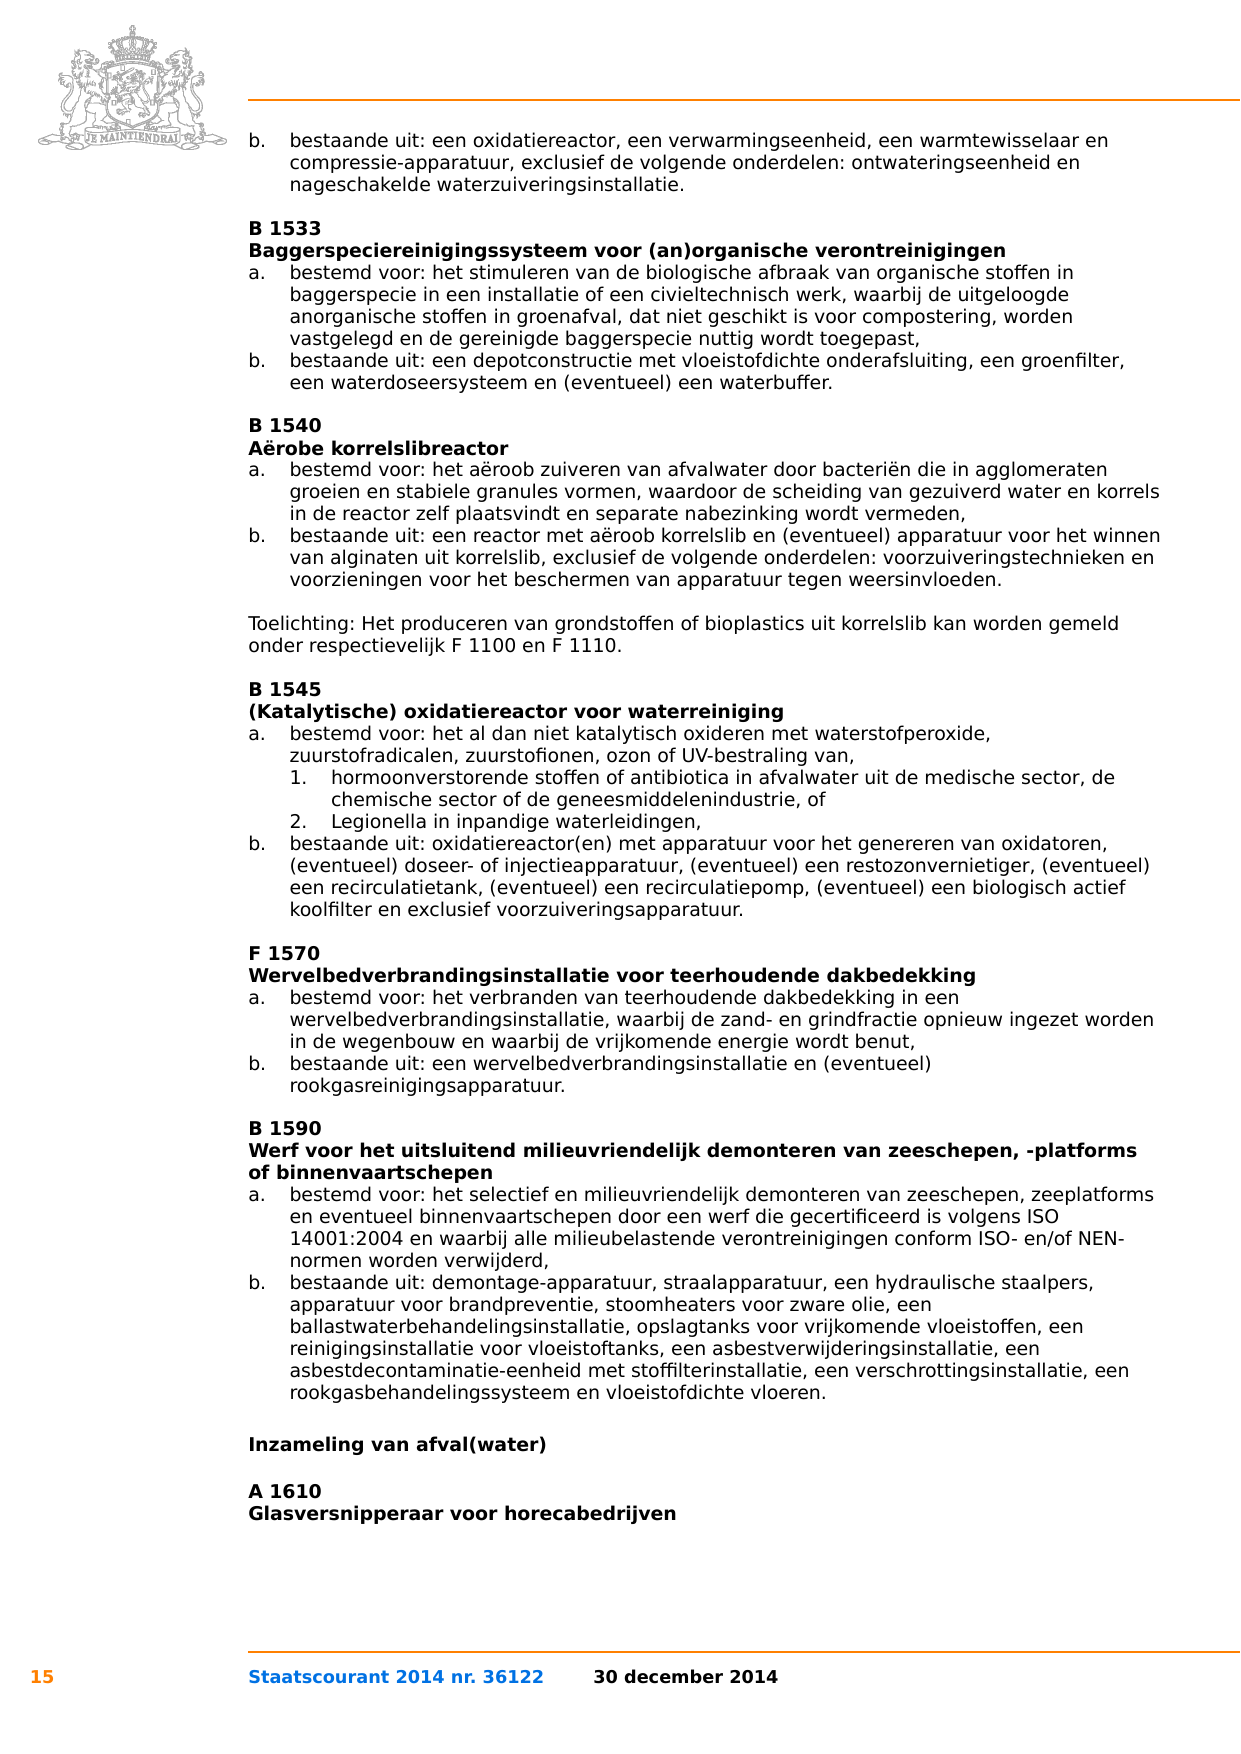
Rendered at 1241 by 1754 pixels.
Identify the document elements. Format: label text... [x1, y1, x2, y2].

picture [38, 25, 227, 150]
subtitle Inzameling van afval(water) [248, 1434, 1163, 1456]
text Aërobe korrelslibreactor [248, 437, 1163, 459]
text Toelichting: Het produceren van grondstoffen of bioplastics uit korrelslib kan worden gemeld onder respectievelijk F 1100 en F 1110. [248, 613, 1163, 657]
text Wervelbedverbrandingsinstallatie voor teerhoudende dakbedekking [248, 964, 1163, 987]
text Werf voor het uitsluitend milieuvriendelijk demonteren van zeeschepen, -platforms of binnenvaartschepen [248, 1140, 1163, 1184]
text a. bestemd voor: het verbranden van teerhoudende dakbedekking in een wervelbedverbrandingsinstallatie, waarbij de zand- en grindfractie opnieuw ingezet worden in de wegenbouw en waarbij de vrijkomende energie wordt benut, [248, 987, 1163, 1052]
text B 1533 [248, 218, 1163, 240]
text b. bestaande uit: een wervelbedverbrandingsinstallatie en (eventueel) rookgasreinigingsapparatuur. [248, 1052, 1163, 1096]
text b. bestaande uit: oxidatiereactor(en) met apparatuur voor het genereren van oxidatoren, (eventueel) doseer- of injectieapparatuur, (eventueel) een restozonvernietiger, (eventueel) een recirculatietank, (eventueel) een recirculatiepomp, (eventueel) een biologisch actief koolfilter en exclusief voorzuiveringsapparatuur. [248, 833, 1163, 921]
text a. bestemd voor: het al dan niet katalytisch oxideren met waterstofperoxide, zuurstofradicalen, zuurstofionen, ozon of UV-bestraling van, [248, 723, 1163, 767]
text B 1540 [248, 415, 1163, 437]
text 1. hormoonverstorende stoffen of antibiotica in afvalwater uit de medische sector, de chemische sector of de geneesmiddelenindustrie, of [289, 767, 1163, 811]
text Baggerspeciereinigingssysteem voor (an)organische verontreinigingen [248, 240, 1163, 262]
text B 1590 [248, 1118, 1163, 1140]
text Glasversnipperaar voor horecabedrijven [248, 1503, 1163, 1525]
text a. bestemd voor: het stimuleren van de biologische afbraak van organische stoffen in baggerspecie in een installatie of een civieltechnisch werk, waarbij de uitgeloogde anorganische stoffen in groenafval, dat niet geschikt is voor compostering, worden vastgelegd en de gereinigde baggerspecie nuttig wordt toegepast, [248, 262, 1163, 349]
text (Katalytische) oxidatiereactor voor waterreiniging [248, 701, 1163, 723]
text b. bestaande uit: een oxidatiereactor, een verwarmingseenheid, een warmtewisselaar en compressie-apparatuur, exclusief de volgende onderdelen: ontwateringseenheid en nageschakelde waterzuiveringsinstallatie. [248, 130, 1163, 196]
text 2. Legionella in inpandige waterleidingen, [289, 811, 1163, 833]
text b. bestaande uit: een depotconstructie met vloeistofdichte onderafsluiting, een groenfilter, een waterdoseersysteem en (eventueel) een waterbuffer. [248, 349, 1163, 393]
text a. bestemd voor: het selectief en milieuvriendelijk demonteren van zeeschepen, zeeplatforms en eventueel binnenvaartschepen door een werf die gecertificeerd is volgens ISO 14001:2004 en waarbij alle milieubelastende verontreinigingen conform ISO- en/of NEN-normen worden verwijderd, [248, 1184, 1163, 1272]
text b. bestaande uit: een reactor met aëroob korrelslib en (eventueel) apparatuur voor het winnen van alginaten uit korrelslib, exclusief de volgende onderdelen: voorzuiveringstechnieken en voorzieningen voor het beschermen van apparatuur tegen weersinvloeden. [248, 525, 1163, 591]
text B 1545 [248, 679, 1163, 701]
text F 1570 [248, 943, 1163, 964]
text A 1610 [248, 1481, 1163, 1503]
text a. bestemd voor: het aëroob zuiveren van afvalwater door bacteriën die in agglomeraten groeien en stabiele granules vormen, waardoor de scheiding van gezuiverd water en korrels in de reactor zelf plaatsvindt en separate nabezinking wordt vermeden, [248, 459, 1163, 525]
text b. bestaande uit: demontage-apparatuur, straalapparatuur, een hydraulische staalpers, apparatuur voor brandpreventie, stoomheaters voor zware olie, een ballastwaterbehandelingsinstallatie, opslagtanks voor vrijkomende vloeistoffen, een reinigingsinstallatie voor vloeistoftanks, een asbestverwijderingsinstallatie, een asbestdecontaminatie-eenheid met stoffilterinstallatie, een verschrottingsinstallatie, een rookgasbehandelingssysteem en vloeistofdichte vloeren. [248, 1272, 1163, 1404]
